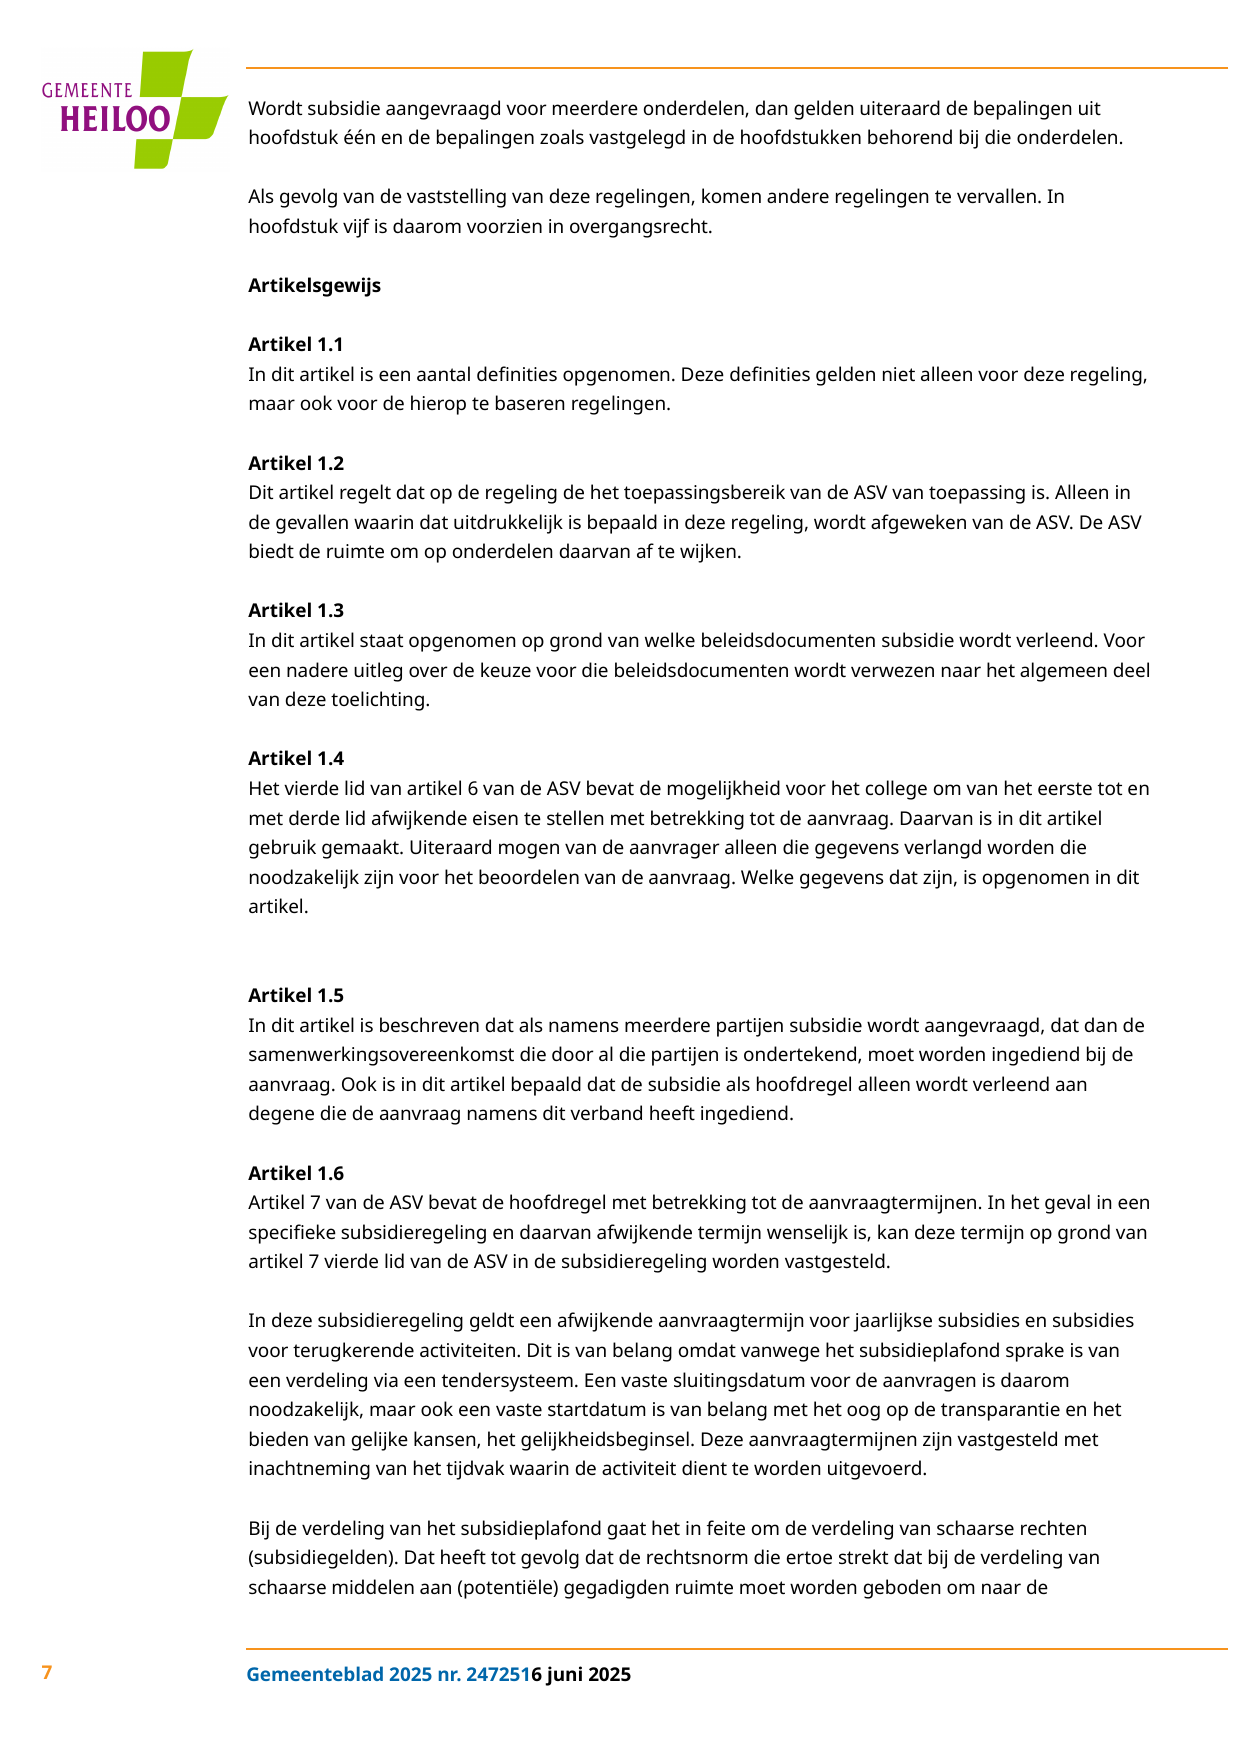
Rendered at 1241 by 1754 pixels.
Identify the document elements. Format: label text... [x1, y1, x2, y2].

text Artikel 1.5 [248, 982, 1152, 1008]
text Artikel 1.1 [248, 331, 1152, 357]
text In dit artikel is beschreven dat als namens meerdere partijen subsidie wordt aangevraagd, dat dan de samenwerkingsovereenkomst die door al die partijen is ondertekend, moet worden ingediend bij de aanvraag. Ook is in dit artikel bepaald dat de subsidie als hoofdregel alleen wordt verleend aan degene die de aanvraag namens dit verband heeft ingediend. [248, 1012, 1152, 1126]
text Dit artikel regelt dat op de regeling de het toepassingsbereik van de ASV van toepassing is. Alleen in de gevallen waarin dat uitdrukkelijk is bepaald in deze regeling, wordt afgeweken van de ASV. De ASV biedt de ruimte om op onderdelen daarvan af te wijken. [248, 479, 1152, 564]
text In dit artikel staat opgenomen op grond van welke beleidsdocumenten subsidie wordt verleend. Voor een nadere uitleg over de keuze voor die beleidsdocumenten wordt verwezen naar het algemeen deel van deze toelichting. [248, 627, 1152, 712]
text Artikel 1.2 [248, 450, 1152, 476]
text Bij de verdeling van het subsidieplafond gaat het in feite om de verdeling van schaarse rechten (subsidiegelden). Dat heeft tot gevolg dat de rechtsnorm die ertoe strekt dat bij de verdeling van schaarse middelen aan (potentiële) gegadigden ruimte moet worden geboden om naar de [248, 1515, 1152, 1600]
text Wordt subsidie aangevraagd voor meerdere onderdelen, dan gelden uiteraard de bepalingen uit hoofdstuk één en de bepalingen zoals vastgelegd in de hoofdstukken behorend bij die onderdelen. [248, 95, 1152, 150]
text Artikel 1.6 [248, 1160, 1152, 1186]
text Het vierde lid van artikel 6 van de ASV bevat de mogelijkheid voor het college om van het eerste tot en met derde lid afwijkende eisen te stellen met betrekking tot de aanvraag. Daarvan is in dit artikel gebruik gemaakt. Uiteraard mogen van de aanvrager alleen die gegevens verlangd worden die noodzakelijk zijn voor het beoordelen van de aanvraag. Welke gegevens dat zijn, is opgenomen in dit artikel. [248, 775, 1152, 919]
text Artikel 1.4 [248, 746, 1152, 771]
text Als gevolg van de vaststelling van deze regelingen, komen andere regelingen te vervallen. In hoofdstuk vijf is daarom voorzien in overgangsrecht. [248, 183, 1152, 239]
text In deze subsidieregeling geldt een afwijkende aanvraagtermijn voor jaarlijkse subsidies en subsidies voor terugkerende activiteiten. Dit is van belang omdat vanwege het subsidieplafond sprake is van een verdeling via een tendersysteem. Een vaste sluitingsdatum voor de aanvragen is daarom noodzakelijk, maar ook een vaste startdatum is van belang met het oog op de transparantie en het bieden van gelijke kansen, het gelijkheidsbeginsel. Deze aanvraagtermijnen zijn vastgesteld met inachtneming van het tijdvak waarin de activiteit dient te worden uitgevoerd. [248, 1308, 1152, 1481]
text Artikel 1.3 [248, 598, 1152, 623]
picture [41, 47, 231, 172]
text Artikelsgewijs [248, 272, 1152, 298]
text Artikel 7 van de ASV bevat de hoofdregel met betrekking tot de aanvraagtermijnen. In het geval in een specifieke subsidieregeling en daarvan afwijkende termijn wenselijk is, kan deze termijn op grond van artikel 7 vierde lid van de ASV in de subsidieregeling worden vastgesteld. [248, 1189, 1152, 1274]
text In dit artikel is een aantal definities opgenomen. Deze definities gelden niet alleen voor deze regeling, maar ook voor de hierop te baseren regelingen. [248, 361, 1152, 416]
